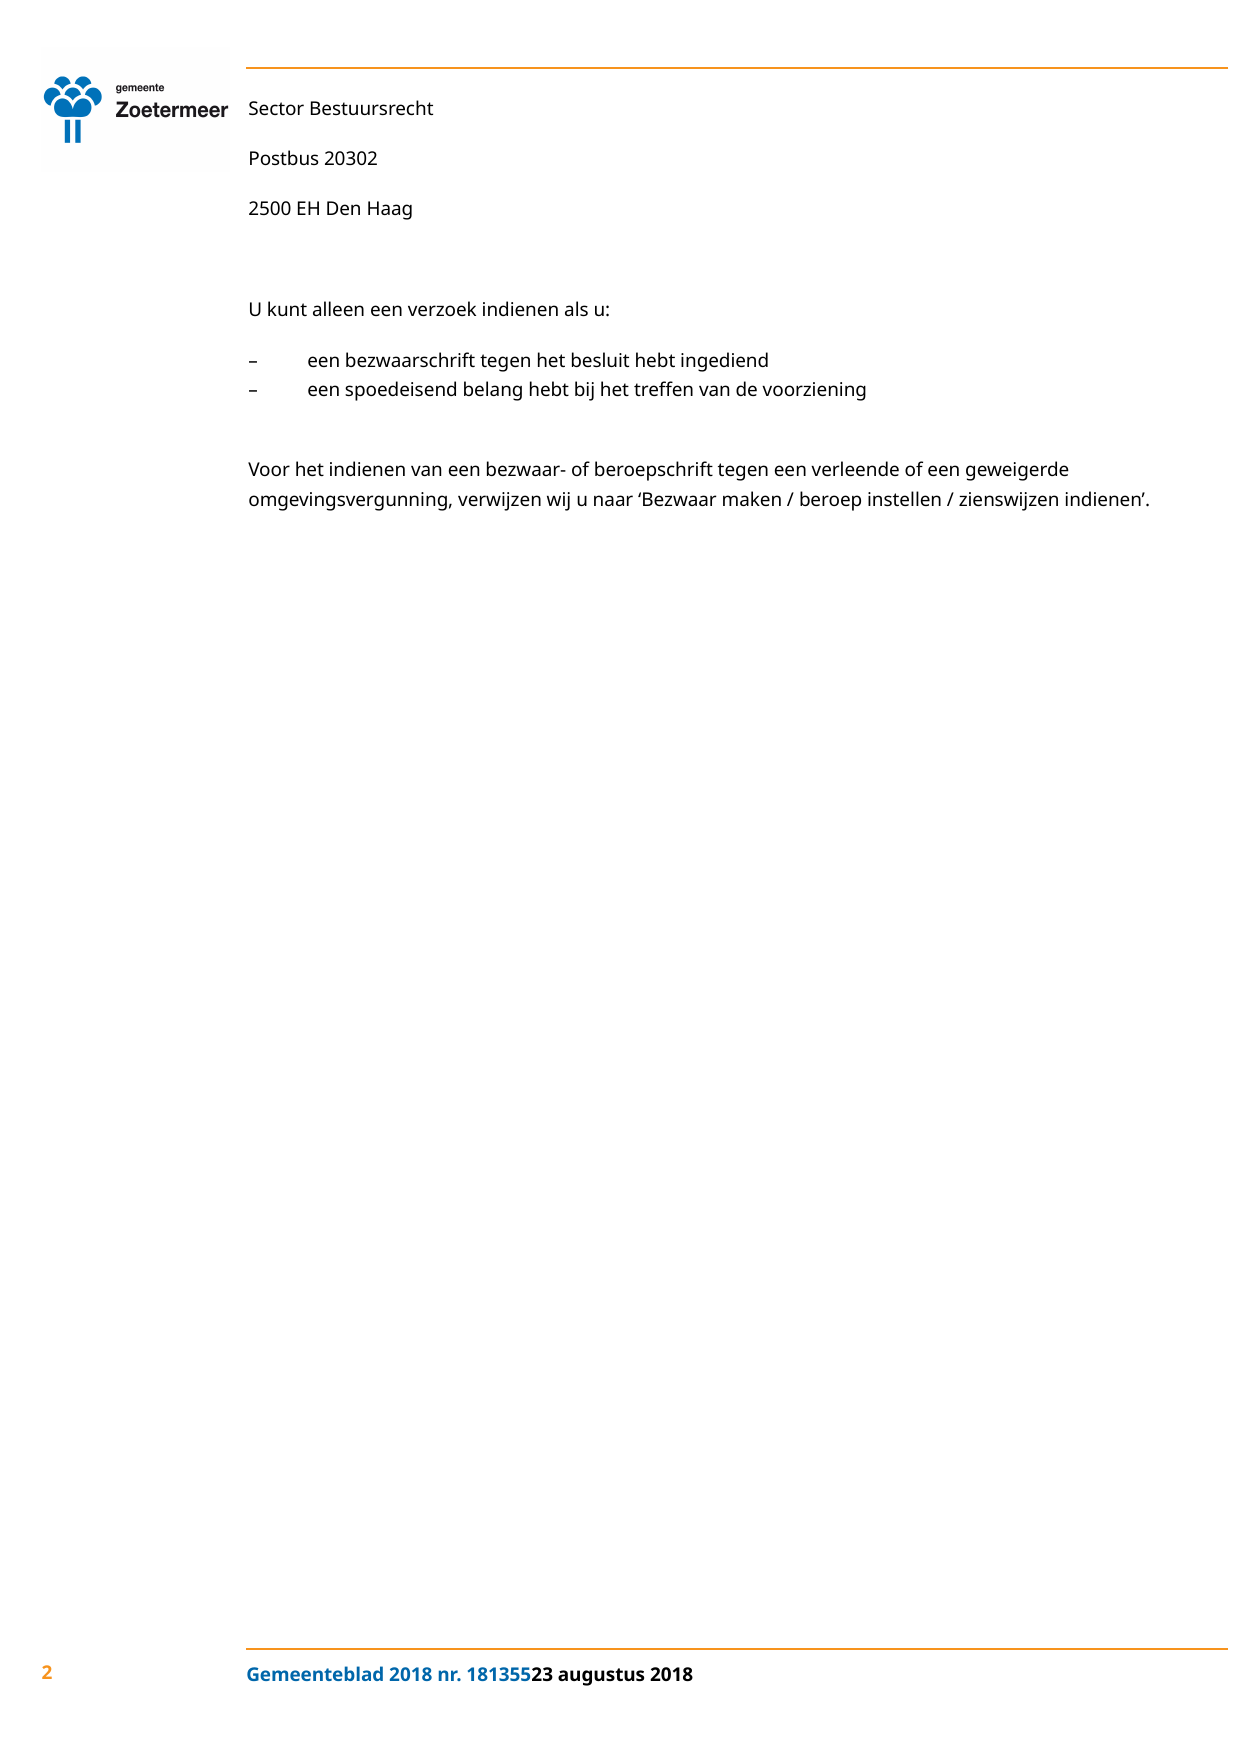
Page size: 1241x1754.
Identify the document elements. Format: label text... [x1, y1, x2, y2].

text U kunt alleen een verzoek indienen als u: [248, 296, 1152, 322]
picture [41, 47, 231, 172]
text Postbus 20302 [248, 145, 1152, 171]
text 2500 EH Den Haag [248, 196, 1152, 221]
text Voor het indienen van een bezwaar- of beroepschrift tegen een verleende of een geweigerde omgevingsvergunning, verwijzen wij u naar ‘Bezwaar maken / beroep instellen / zienswijzen indienen’. [248, 456, 1152, 512]
text Sector Bestuursrecht [248, 95, 1152, 121]
list een spoedeisend belang hebt bij het treffen van de voorziening [248, 376, 1152, 402]
list een bezwaarschrift tegen het besluit hebt ingediend [248, 347, 1152, 373]
